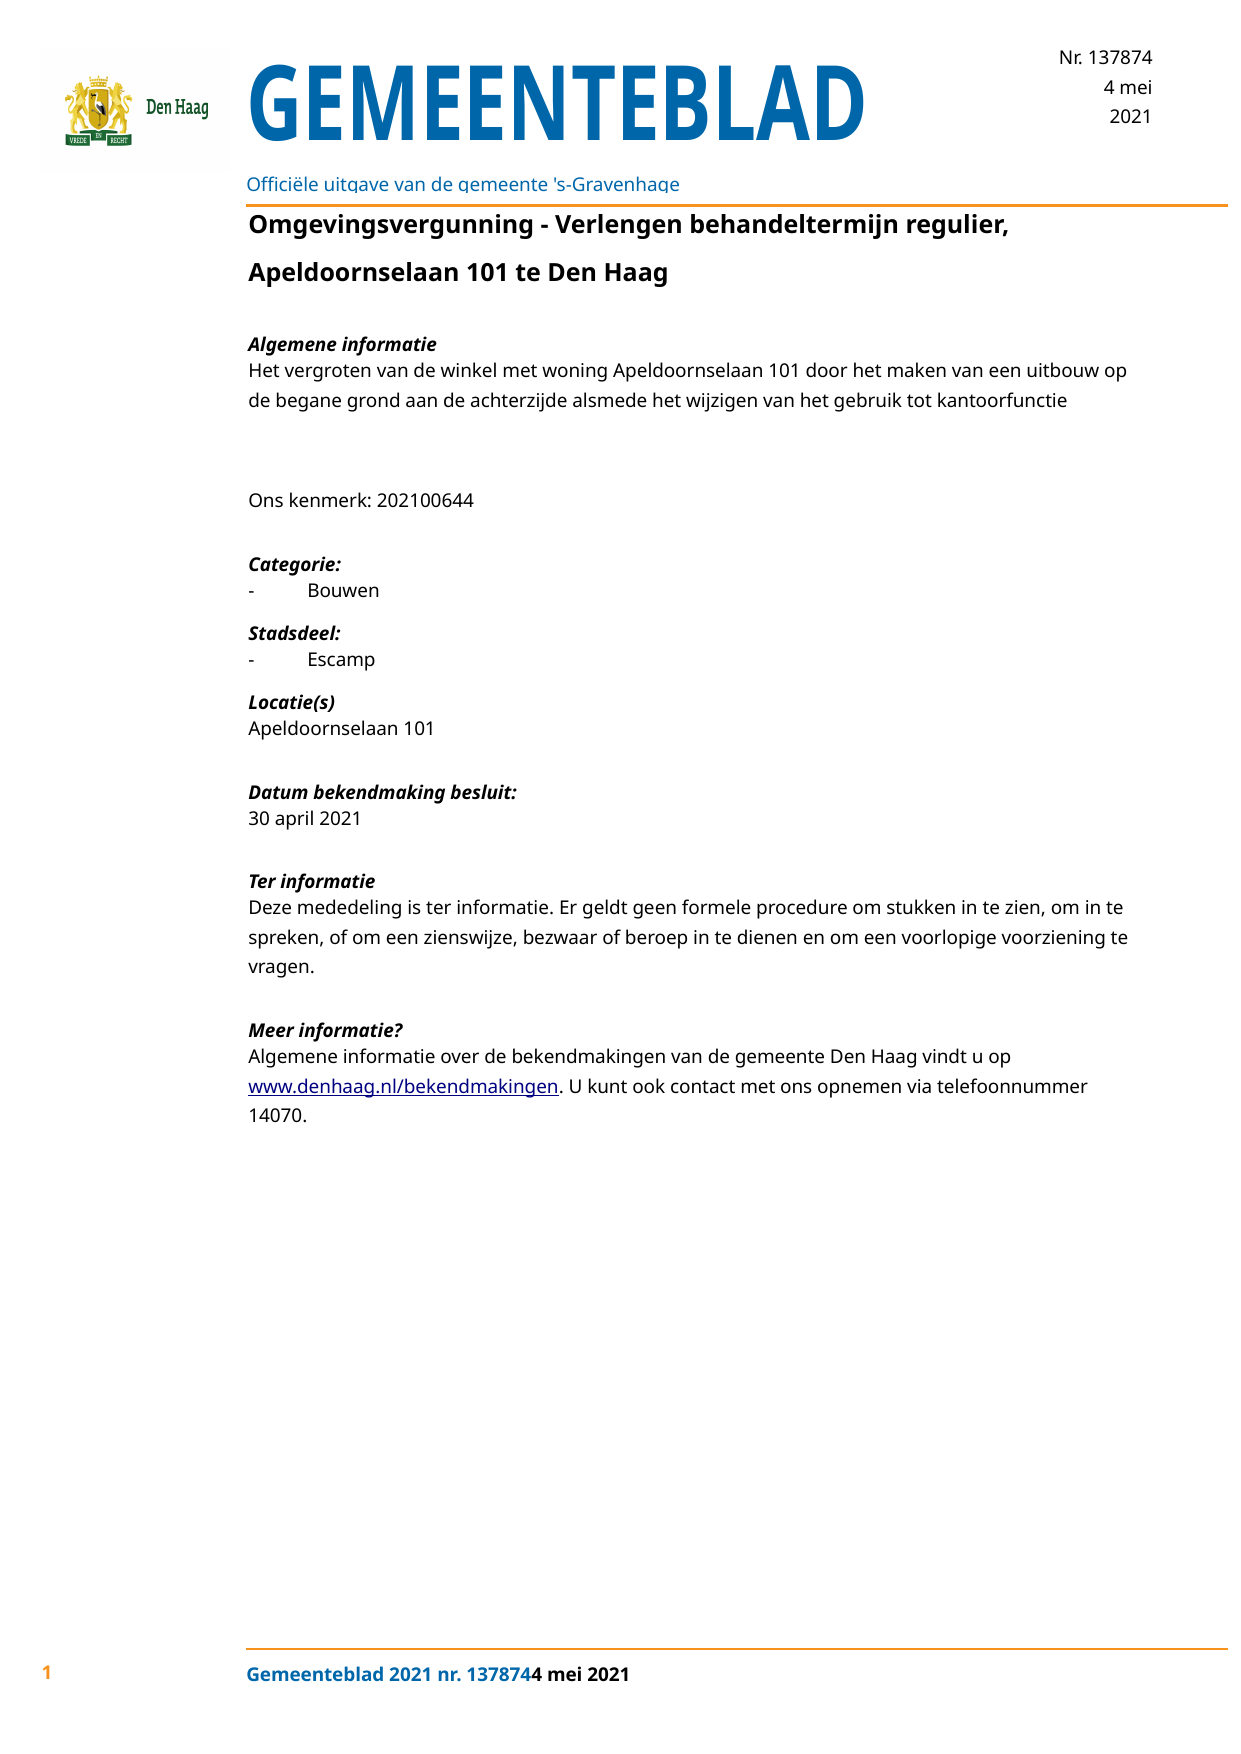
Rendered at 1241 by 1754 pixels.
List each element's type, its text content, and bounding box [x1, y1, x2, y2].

text 30 april 2021 [248, 805, 1152, 830]
text Apeldoornselaan 101 [248, 715, 1152, 741]
list Bouwen [248, 577, 1152, 603]
text Locatie(s) [248, 689, 1152, 715]
text Het vergroten van de winkel met woning Apeldoornselaan 101 door het maken van een uitbouw op de begane grond aan de achterzijde alsmede het wijzigen van het gebruik tot kantoorfunctie [248, 357, 1152, 412]
text Stadsdeel: [248, 620, 1152, 646]
text Omgevingsvergunning - Verlengen behandeltermijn regulier, Apeldoornselaan 101 te Den Haag [248, 207, 1152, 288]
list Escamp [248, 646, 1152, 672]
text Algemene informatie over de bekendmakingen van de gemeente Den Haag vindt u op www.denhaag.nl/bekendmakingen. U kunt ook contact met ons opnemen via telefoonnummer 14070. [248, 1043, 1152, 1128]
text Deze mededeling is ter informatie. Er geldt geen formele procedure om stukken in te zien, om in te spreken, of om een zienswijze, bezwaar of beroep in te dienen en om een voorlopige voorziening te vragen. [248, 894, 1152, 979]
text Ons kenmerk: 202100644 [248, 488, 1152, 513]
text Algemene informatie [248, 331, 1152, 357]
text Meer informatie? [248, 1017, 1152, 1043]
text Ter informatie [248, 869, 1152, 894]
text Categorie: [248, 552, 1152, 577]
picture [41, 47, 231, 172]
text Datum bekendmaking besluit: [248, 779, 1152, 805]
